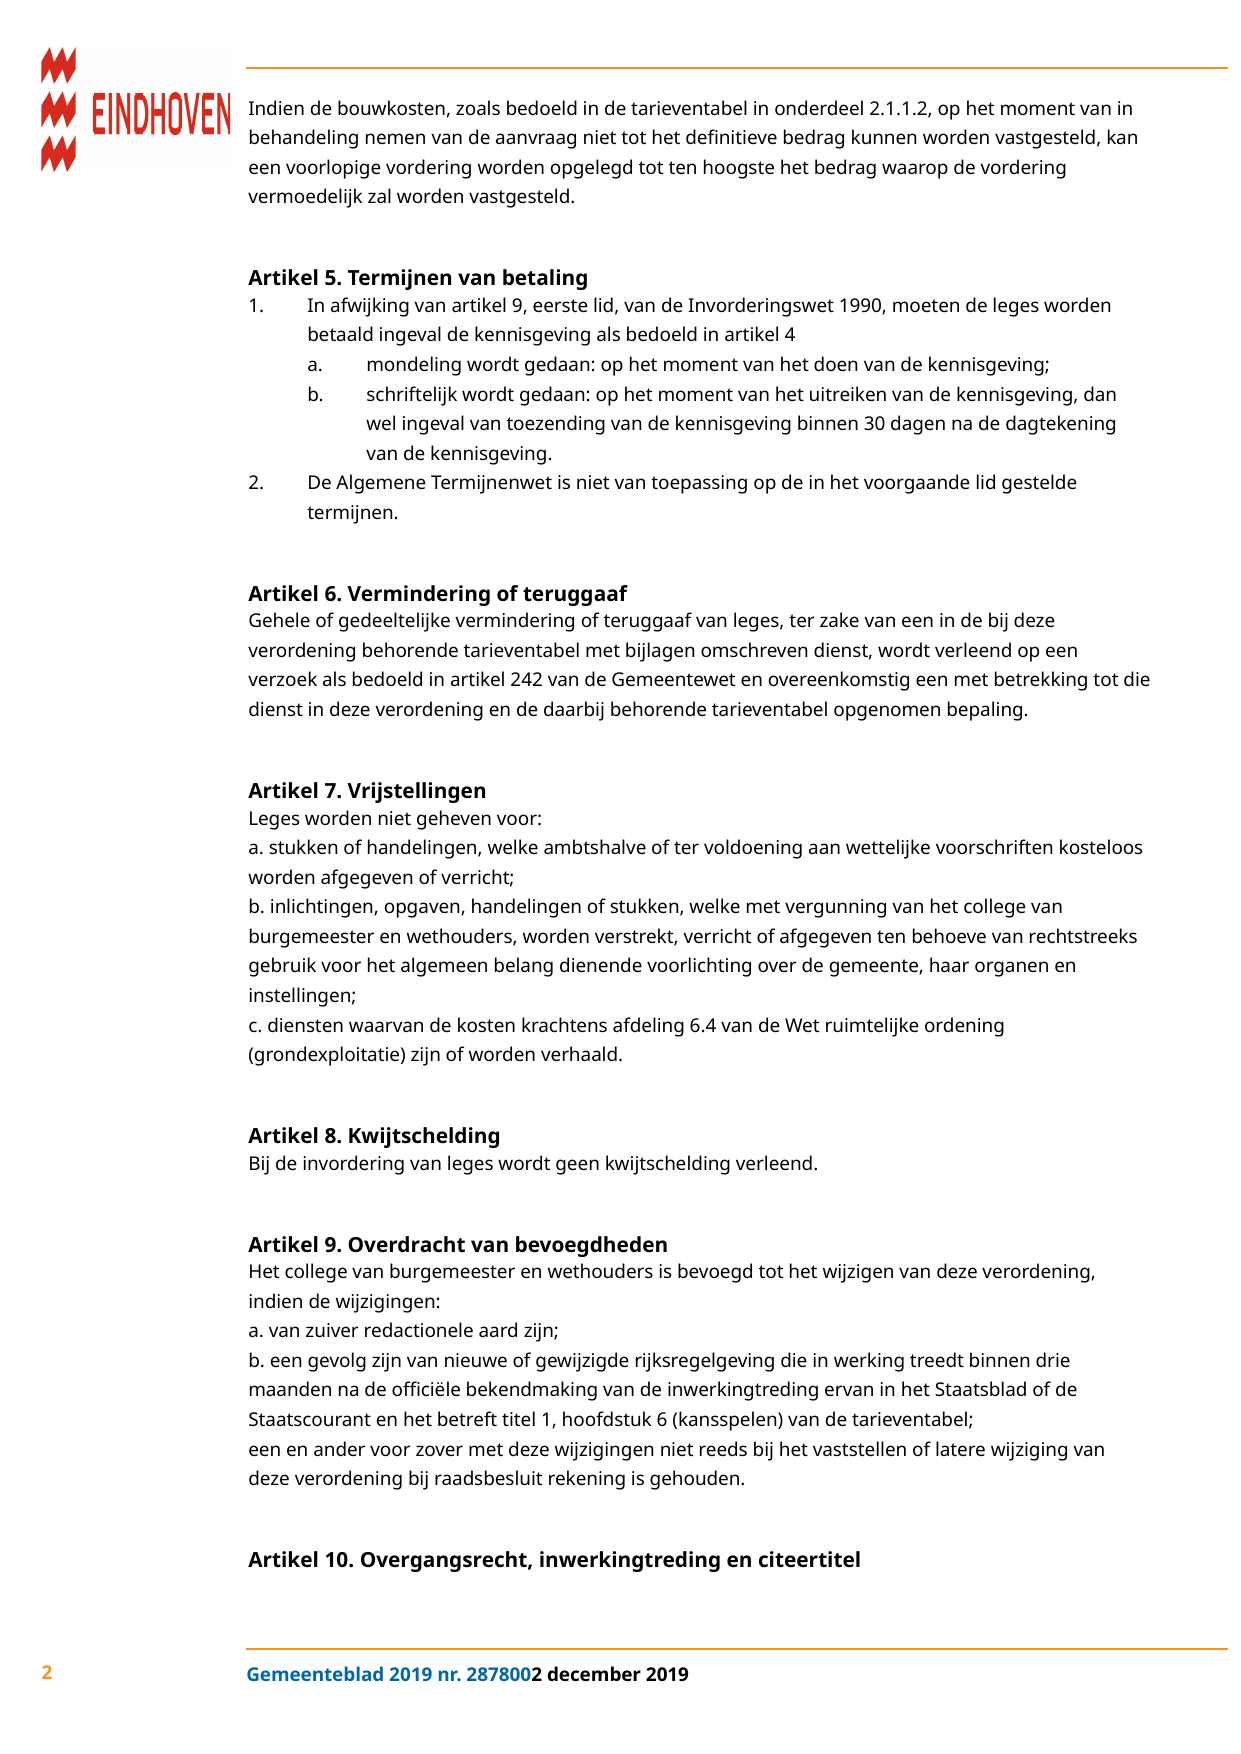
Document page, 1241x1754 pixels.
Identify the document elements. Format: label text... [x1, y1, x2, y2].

text Het college van burgemeester en wethouders is bevoegd tot het wijzigen van deze verordening, indien de wijzigingen: [248, 1258, 1152, 1313]
text een en ander voor zover met deze wijzigingen niet reeds bij het vaststellen of latere wijziging van deze verordening bij raadsbesluit rekening is gehouden. [248, 1436, 1152, 1491]
picture [41, 47, 231, 172]
text b. inlichtingen, opgaven, handelingen of stukken, welke met vergunning van het college van burgemeester en wethouders, worden verstrekt, verricht of afgegeven ten behoeve van rechtstreeks gebruik voor het algemeen belang dienende voorlichting over de gemeente, haar organen en instellingen; [248, 893, 1152, 1008]
text Artikel 6. Vermindering of teruggaaf [248, 579, 1152, 607]
text Artikel 10. Overgangsrecht, inwerkingtreding en citeertitel [248, 1545, 1152, 1574]
text a. stukken of handelingen, welke ambtshalve of ter voldoening aan wettelijke voorschriften kosteloos worden afgegeven of verricht; [248, 834, 1152, 889]
text c. diensten waarvan de kosten krachtens afdeling 6.4 van de Wet ruimtelijke ordening (grondexploitatie) zijn of worden verhaald. [248, 1012, 1152, 1067]
list mondeling wordt gedaan: op het moment van het doen van de kennisgeving; [307, 351, 1152, 377]
text Artikel 5. Termijnen van betaling [248, 263, 1152, 292]
list De Algemene Termijnenwet is niet van toepassing op de in het voorgaande lid gestelde termijnen. [248, 469, 1152, 525]
text Artikel 7. Vrijstellingen [248, 776, 1152, 805]
list schriftelijk wordt gedaan: op het moment van het uitreiken van de kennisgeving, dan wel ingeval van toezending van de kennisgeving binnen 30 dagen na de dagtekening van de kennisgeving. [307, 381, 1152, 466]
text Gehele of gedeeltelijke vermindering of teruggaaf van leges, ter zake van een in de bij deze verordening behorende tarieventabel met bijlagen omschreven dienst, wordt verleend op een verzoek als bedoeld in artikel 242 van de Gemeentewet en overeenkomstig een met betrekking tot die dienst in deze verordening en de daarbij behorende tarieventabel opgenomen bepaling. [248, 607, 1152, 722]
text Artikel 8. Kwijtschelding [248, 1121, 1152, 1150]
text Artikel 9. Overdracht van bevoegdheden [248, 1230, 1152, 1258]
list In afwijking van artikel 9, eerste lid, van de Invorderingswet 1990, moeten de leges worden betaald ingeval de kennisgeving als bedoeld in artikel 4 [248, 292, 1152, 347]
text a. van zuiver redactionele aard zijn; [248, 1317, 1152, 1343]
text Indien de bouwkosten, zoals bedoeld in de tarieventabel in onderdeel 2.1.1.2, op het moment van in behandeling nemen van de aanvraag niet tot het definitieve bedrag kunnen worden vastgesteld, kan een voorlopige vordering worden opgelegd tot ten hoogste het bedrag waarop de vordering vermoedelijk zal worden vastgesteld. [248, 95, 1152, 209]
text b. een gevolg zijn van nieuwe of gewijzigde rijksregelgeving die in werking treedt binnen drie maanden na de officiële bekendmaking van de inwerkingtreding ervan in het Staatsblad of de Staatscourant en het betreft titel 1, hoofdstuk 6 (kansspelen) van de tarieventabel; [248, 1347, 1152, 1432]
text Leges worden niet geheven voor: [248, 805, 1152, 830]
text Bij de invordering van leges wordt geen kwijtschelding verleend. [248, 1150, 1152, 1176]
